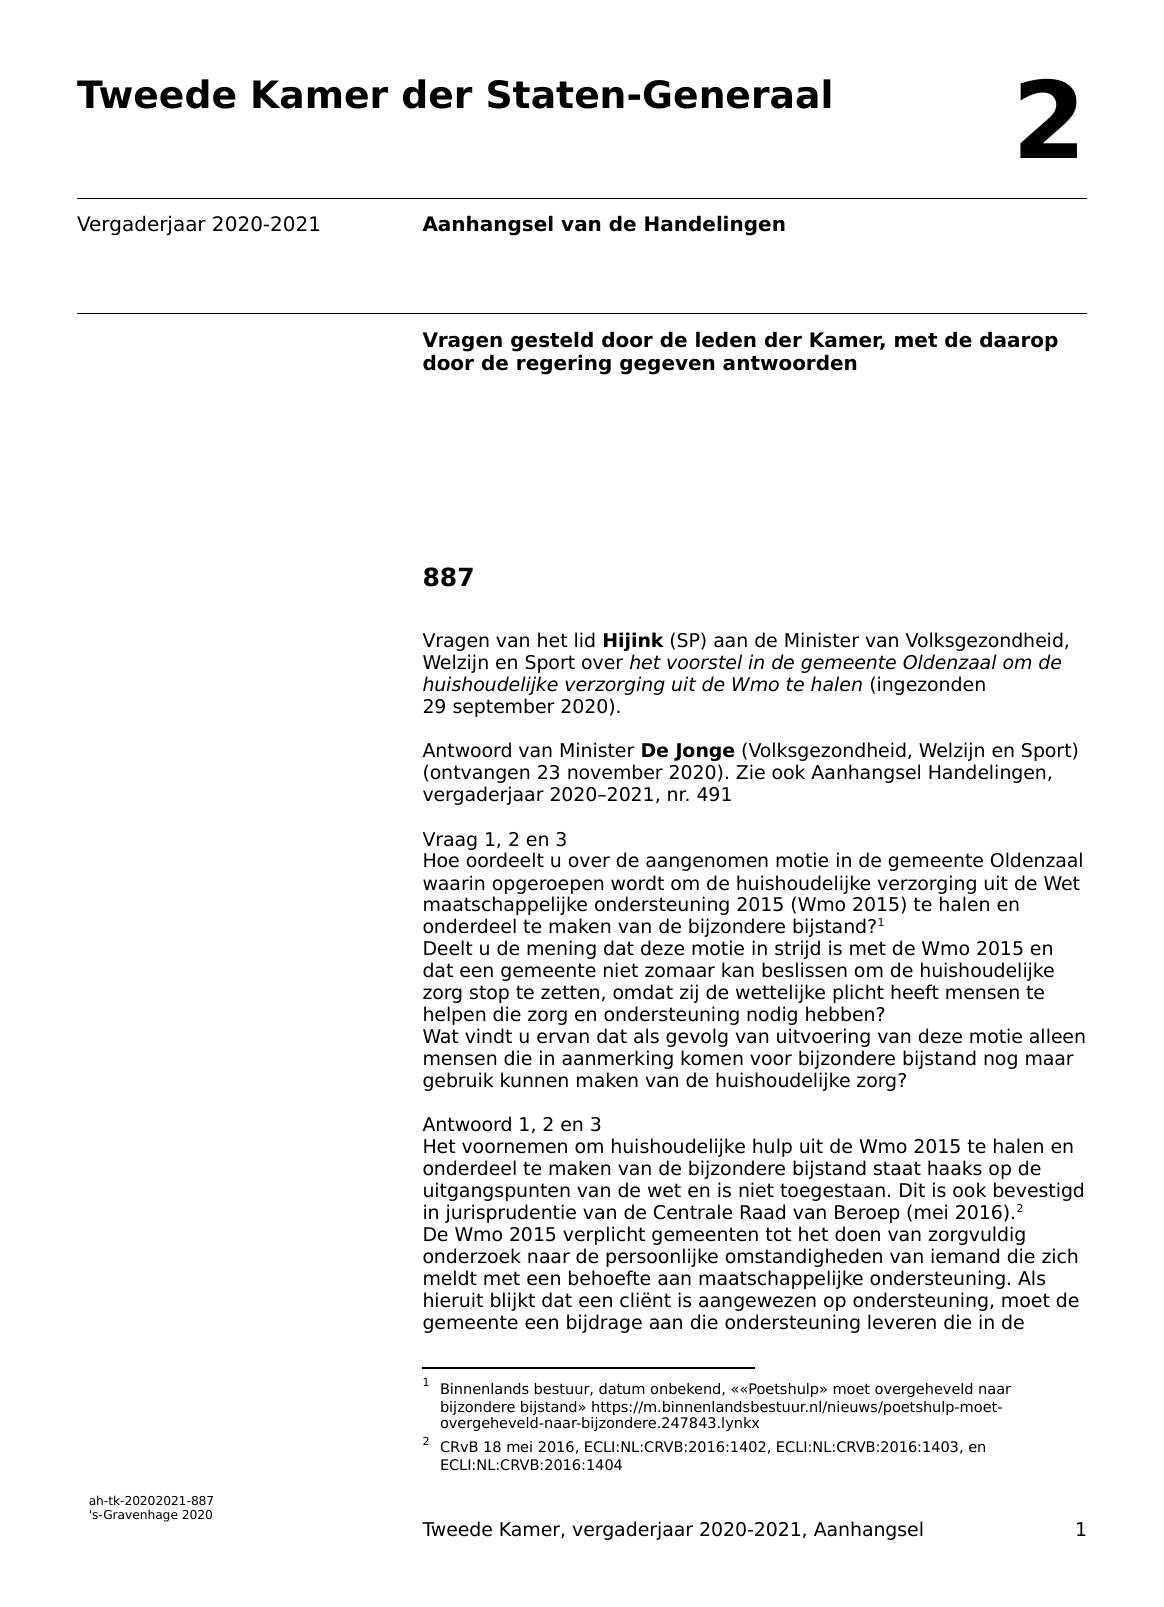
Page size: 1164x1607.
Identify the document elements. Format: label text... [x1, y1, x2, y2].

text Antwoord van Minister De Jonge (Volksgezondheid, Welzijn en Sport) (ontvangen 23 november 2020). Zie ook Aanhangsel Handelingen, vergaderjaar 2020–2021, nr. 491 [422, 740, 1087, 806]
text Vraag 1, 2 en 3 [422, 828, 1087, 850]
text Hoe oordeelt u over de aangenomen motie in de gemeente Oldenzaal waarin opgeroepen wordt om de huishoudelijke verzorging uit de Wet maatschappelijke ondersteuning 2015 (Wmo 2015) te halen en onderdeel te maken van de bijzondere bijstand? [422, 850, 1087, 938]
text Wat vindt u ervan dat als gevolg van uitvoering van deze motie alleen mensen die in aanmerking komen voor bijzondere bijstand nog maar gebruik kunnen maken van de huishoudelijke zorg? [422, 1026, 1087, 1092]
text Antwoord 1, 2 en 3 [422, 1114, 1087, 1136]
text Binnenlands bestuur, datum onbekend, ««Poetshulp» moet overgeheveld naar bijzondere bijstand» https://m.binnenlandsbestuur.nl/nieuws/poetshulp-moet-overgeheveld-naar-bijzondere.247843.lynkx [422, 1377, 1087, 1432]
text Deelt u de mening dat deze motie in strijd is met de Wmo 2015 en dat een gemeente niet zomaar kan beslissen om de huishoudelijke zorg stop te zetten, omdat zij de wettelijke plicht heeft mensen te helpen die zorg en ondersteuning nodig hebben? [422, 938, 1087, 1026]
text Het voornemen om huishoudelijke hulp uit de Wmo 2015 te halen en onderdeel te maken van de bijzondere bijstand staat haaks op de uitgangspunten van de wet en is niet toegestaan. Dit is ook bevestigd in jurisprudentie van de Centrale Raad van Beroep (mei 2016). [422, 1136, 1087, 1224]
table_header Tweede Kamer der Staten-Generaal [77, 59, 886, 198]
table_cell [77, 314, 422, 375]
table_cell Vergaderjaar 2020-2021 [77, 199, 422, 313]
text Vragen van het lid Hijink (SP) aan de Minister van Volksgezondheid, Welzijn en Sport over het voorstel in de gemeente Oldenzaal om de huishoudelijke verzorging uit de Wmo te halen (ingezonden 29 september 2020). [422, 630, 1087, 718]
text De Wmo 2015 verplicht gemeenten tot het doen van zorgvuldig onderzoek naar de persoonlijke omstandigheden van iemand die zich meldt met een behoefte aan maatschappelijke ondersteuning. Als hieruit blijkt dat een cliënt is aangewezen op ondersteuning, moet de gemeente een bijdrage aan die ondersteuning leveren die in de [422, 1224, 1087, 1334]
table_cell Vragen gesteld door de leden der Kamer, met de daarop door de regering gegeven antwoorden [422, 314, 1087, 375]
text 's-Gravenhage 2020 [88, 1508, 323, 1522]
table_header 2 [886, 59, 1087, 198]
text CRvB 18 mei 2016, ECLI:NL:CRVB:2016:1402, ECLI:NL:CRVB:2016:1403, en ECLI:NL:CRVB:2016:1404 [422, 1435, 1087, 1474]
text 887 [422, 563, 1087, 592]
table_cell Aanhangsel van de Handelingen [422, 199, 1087, 313]
text ah-tk-20202021-887 [88, 1494, 323, 1508]
